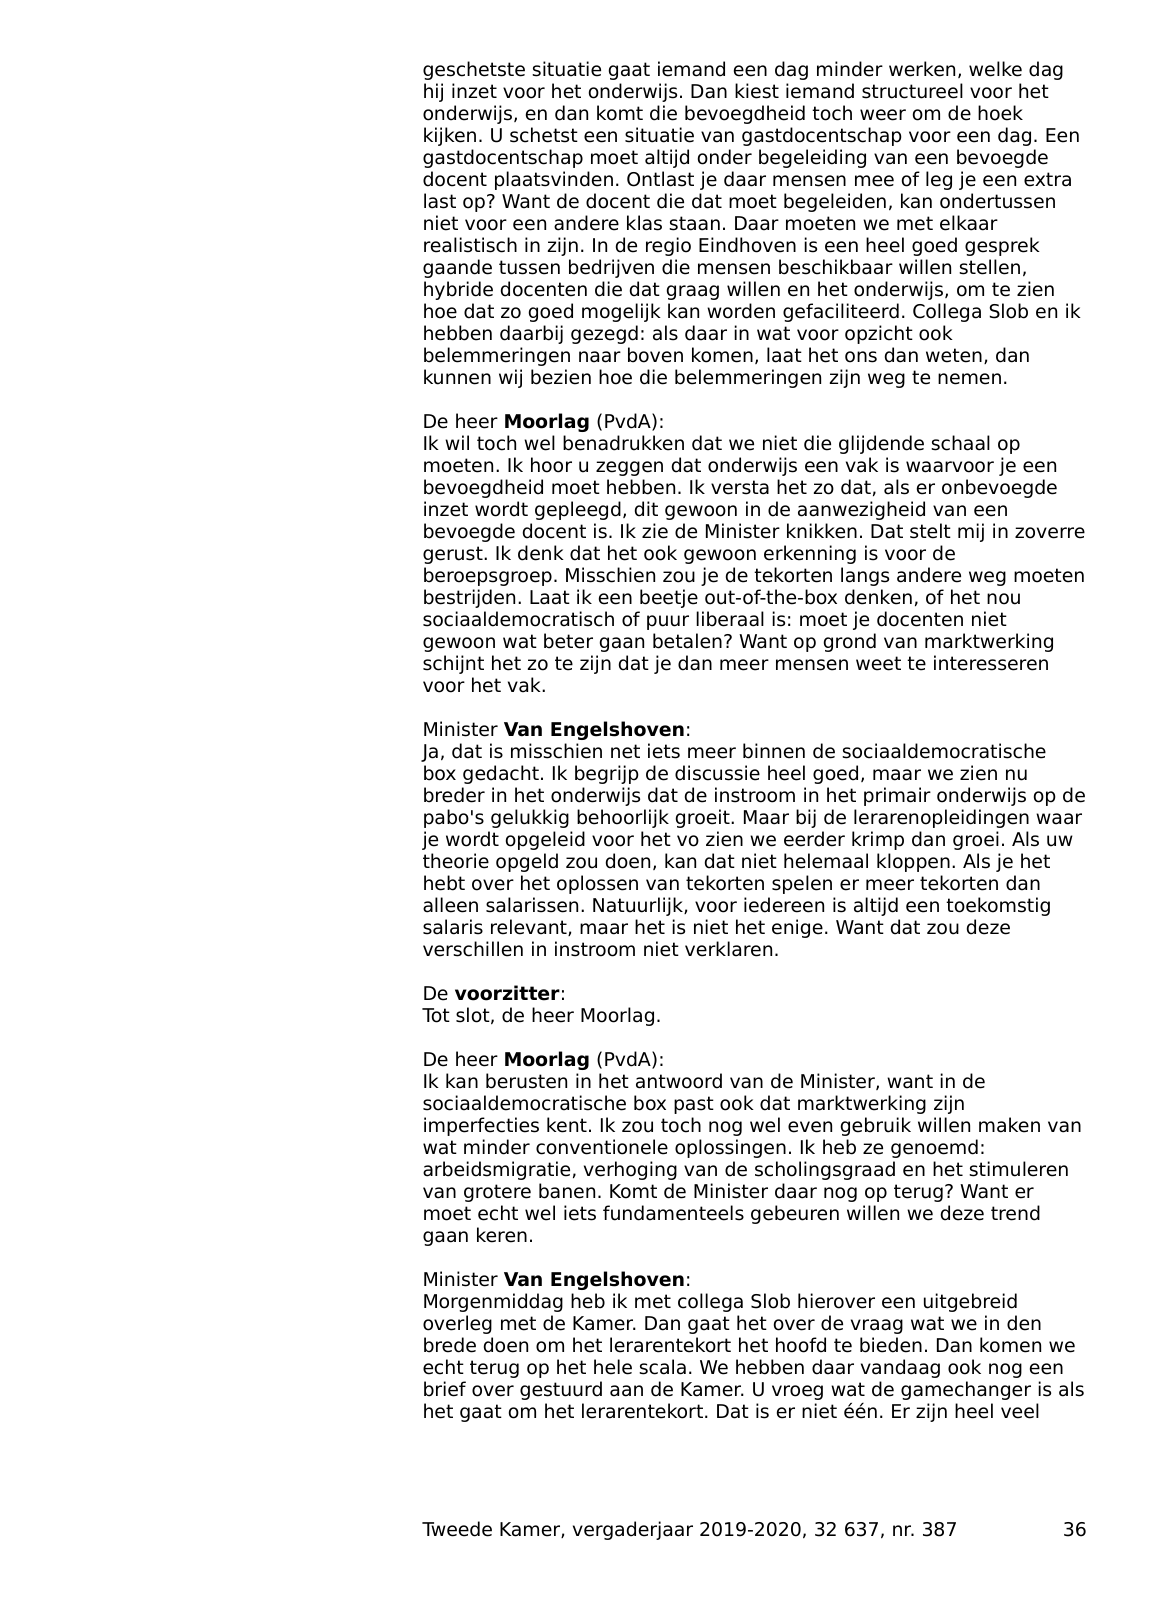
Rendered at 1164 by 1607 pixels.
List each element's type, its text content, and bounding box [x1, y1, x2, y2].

text Minister Van Engelshoven: [422, 1269, 1087, 1291]
text De voorzitter: [422, 983, 1087, 1005]
text Morgenmiddag heb ik met collega Slob hierover een uitgebreid overleg met de Kamer. Dan gaat het over de vraag wat we in den brede doen om het lerarentekort het hoofd te bieden. Dan komen we echt terug op het hele scala. We hebben daar vandaag ook nog een brief over gestuurd aan de Kamer. U vroeg wat de gamechanger is als het gaat om het lerarentekort. Dat is er niet één. Er zijn heel veel [422, 1291, 1087, 1423]
text geschetste situatie gaat iemand een dag minder werken, welke dag hij inzet voor het onderwijs. Dan kiest iemand structureel voor het onderwijs, en dan komt die bevoegdheid toch weer om de hoek kijken. U schetst een situatie van gastdocentschap voor een dag. Een gastdocentschap moet altijd onder begeleiding van een bevoegde docent plaatsvinden. Ontlast je daar mensen mee of leg je een extra last op? Want de docent die dat moet begeleiden, kan ondertussen niet voor een andere klas staan. Daar moeten we met elkaar realistisch in zijn. In de regio Eindhoven is een heel goed gesprek gaande tussen bedrijven die mensen beschikbaar willen stellen, hybride docenten die dat graag willen en het onderwijs, om te zien hoe dat zo goed mogelijk kan worden gefaciliteerd. Collega Slob en ik hebben daarbij gezegd: als daar in wat voor opzicht ook belemmeringen naar boven komen, laat het ons dan weten, dan kunnen wij bezien hoe die belemmeringen zijn weg te nemen. [422, 59, 1087, 389]
text Ik wil toch wel benadrukken dat we niet die glijdende schaal op moeten. Ik hoor u zeggen dat onderwijs een vak is waarvoor je een bevoegdheid moet hebben. Ik versta het zo dat, als er onbevoegde inzet wordt gepleegd, dit gewoon in de aanwezigheid van een bevoegde docent is. Ik zie de Minister knikken. Dat stelt mij in zoverre gerust. Ik denk dat het ook gewoon erkenning is voor de beroepsgroep. Misschien zou je de tekorten langs andere weg moeten bestrijden. Laat ik een beetje out-of-the-box denken, of het nou sociaaldemocratisch of puur liberaal is: moet je docenten niet gewoon wat beter gaan betalen? Want op grond van marktwerking schijnt het zo te zijn dat je dan meer mensen weet te interesseren voor het vak. [422, 433, 1087, 697]
text Ik kan berusten in het antwoord van de Minister, want in de sociaaldemocratische box past ook dat marktwerking zijn imperfecties kent. Ik zou toch nog wel even gebruik willen maken van wat minder conventionele oplossingen. Ik heb ze genoemd: arbeidsmigratie, verhoging van de scholingsgraad en het stimuleren van grotere banen. Komt de Minister daar nog op terug? Want er moet echt wel iets fundamenteels gebeuren willen we deze trend gaan keren. [422, 1071, 1087, 1247]
text De heer Moorlag (PvdA): [422, 1049, 1087, 1071]
text Ja, dat is misschien net iets meer binnen de sociaaldemocratische box gedacht. Ik begrijp de discussie heel goed, maar we zien nu breder in het onderwijs dat de instroom in het primair onderwijs op de pabo's gelukkig behoorlijk groeit. Maar bij de lerarenopleidingen waar je wordt opgeleid voor het vo zien we eerder krimp dan groei. Als uw theorie opgeld zou doen, kan dat niet helemaal kloppen. Als je het hebt over het oplossen van tekorten spelen er meer tekorten dan alleen salarissen. Natuurlijk, voor iedereen is altijd een toekomstig salaris relevant, maar het is niet het enige. Want dat zou deze verschillen in instroom niet verklaren. [422, 741, 1087, 961]
text Minister Van Engelshoven: [422, 719, 1087, 741]
text Tot slot, de heer Moorlag. [422, 1005, 1087, 1027]
text De heer Moorlag (PvdA): [422, 411, 1087, 433]
